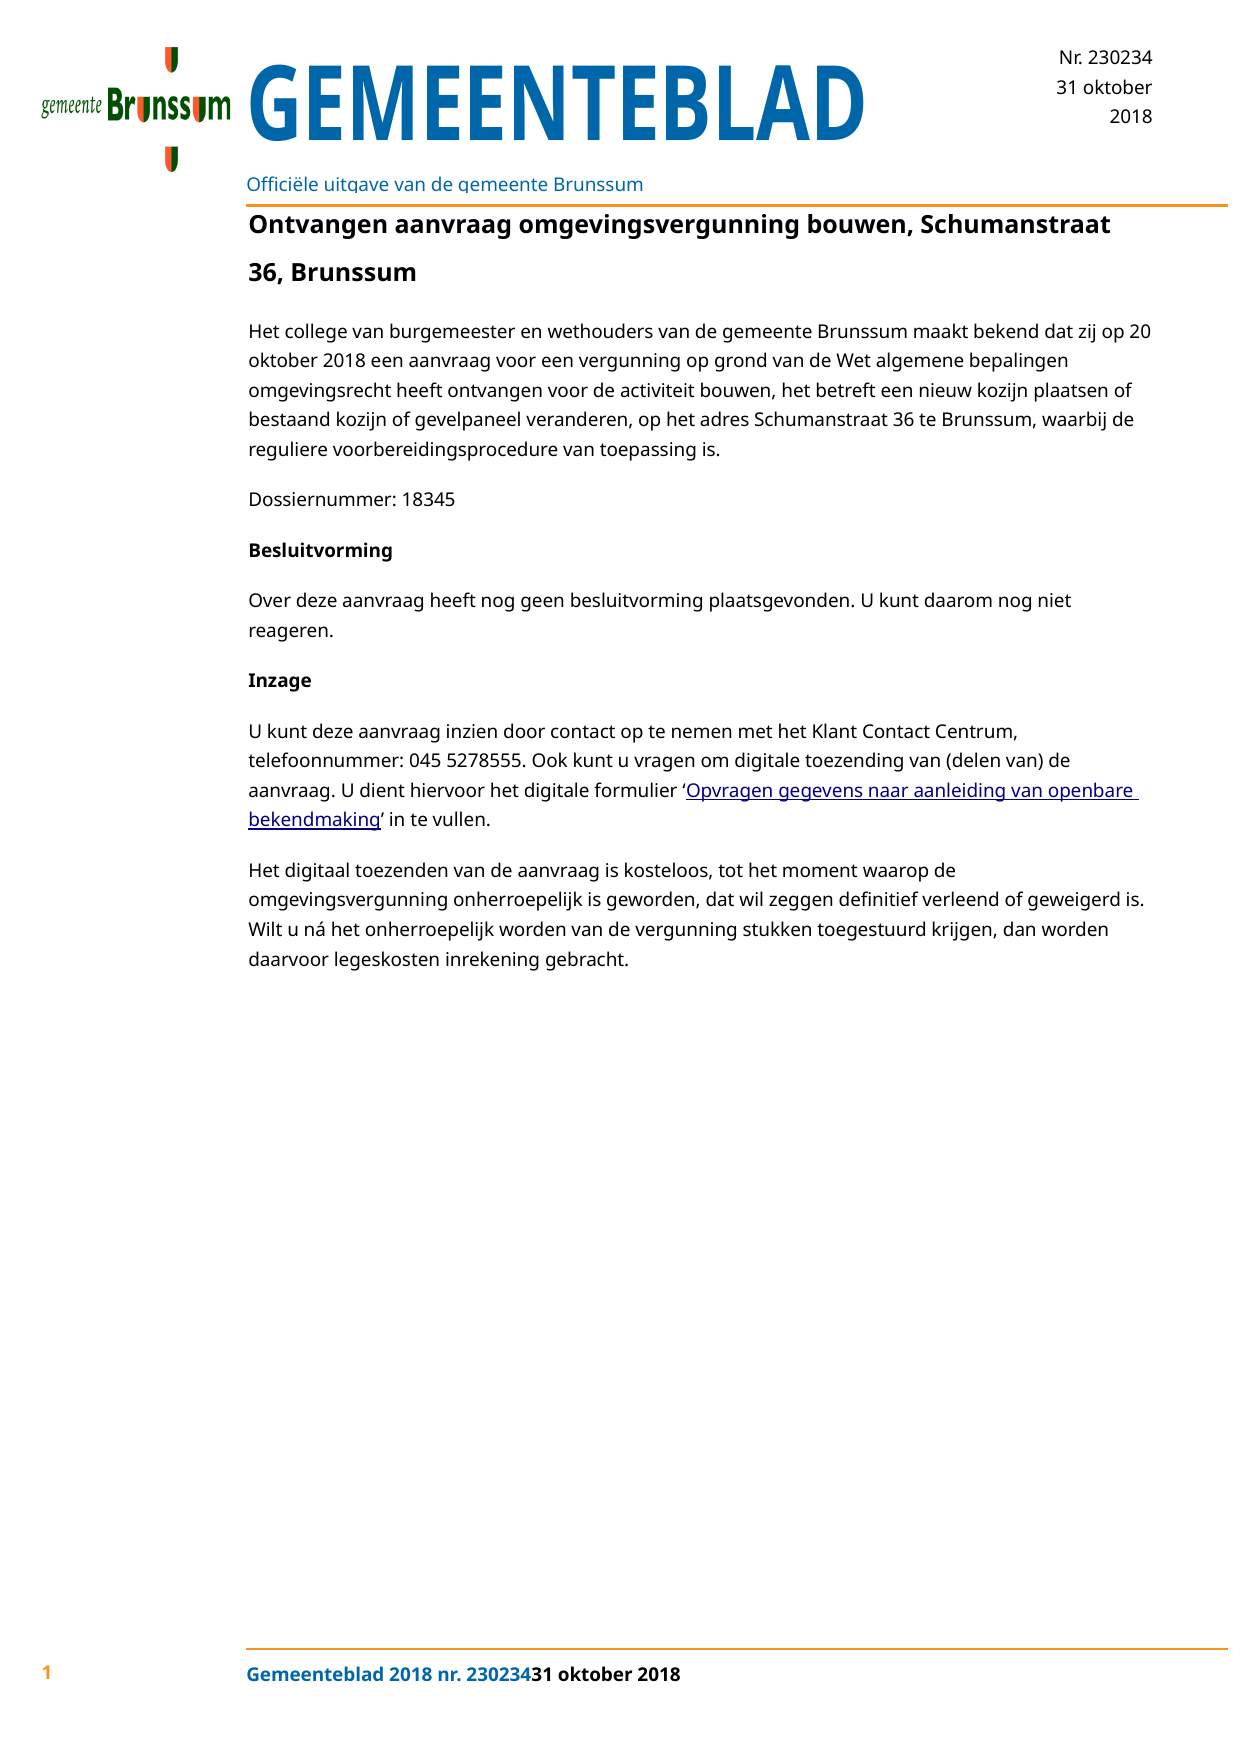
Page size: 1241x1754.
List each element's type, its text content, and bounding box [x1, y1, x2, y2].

text U kunt deze aanvraag inzien door contact op te nemen met het Klant Contact Centrum, telefoonnummer: 045 5278555. Ook kunt u vragen om digitale toezending van (delen van) de aanvraag. U dient hiervoor het digitale formulier ‘Opvragen gegevens naar aanleiding van openbare bekendmaking’ in te vullen. [248, 718, 1152, 832]
text Het digitaal toezenden van de aanvraag is kosteloos, tot het moment waarop de omgevingsvergunning onherroepelijk is geworden, dat wil zeggen definitief verleend of geweigerd is. Wilt u ná het onherroepelijk worden van de vergunning stukken toegestuurd krijgen, dan worden daarvoor legeskosten inrekening gebracht. [248, 857, 1152, 972]
text Besluitvorming [248, 537, 1152, 563]
text Dossiernummer: 18345 [248, 487, 1152, 512]
picture [41, 47, 231, 172]
text Over deze aanvraag heeft nog geen besluitvorming plaatsgevonden. U kunt daarom nog niet reageren. [248, 587, 1152, 643]
text Het college van burgemeester en wethouders van de gemeente Brunssum maakt bekend dat zij op 20 oktober 2018 een aanvraag voor een vergunning op grond van de Wet algemene bepalingen omgevingsrecht heeft ontvangen voor de activiteit bouwen, het betreft een nieuw kozijn plaatsen of bestaand kozijn of gevelpaneel veranderen, op het adres Schumanstraat 36 te Brunssum, waarbij de reguliere voorbereidingsprocedure van toepassing is. [248, 318, 1152, 462]
text Ontvangen aanvraag omgevingsvergunning bouwen, Schumanstraat 36, Brunssum [248, 207, 1152, 288]
text Inzage [248, 667, 1152, 693]
